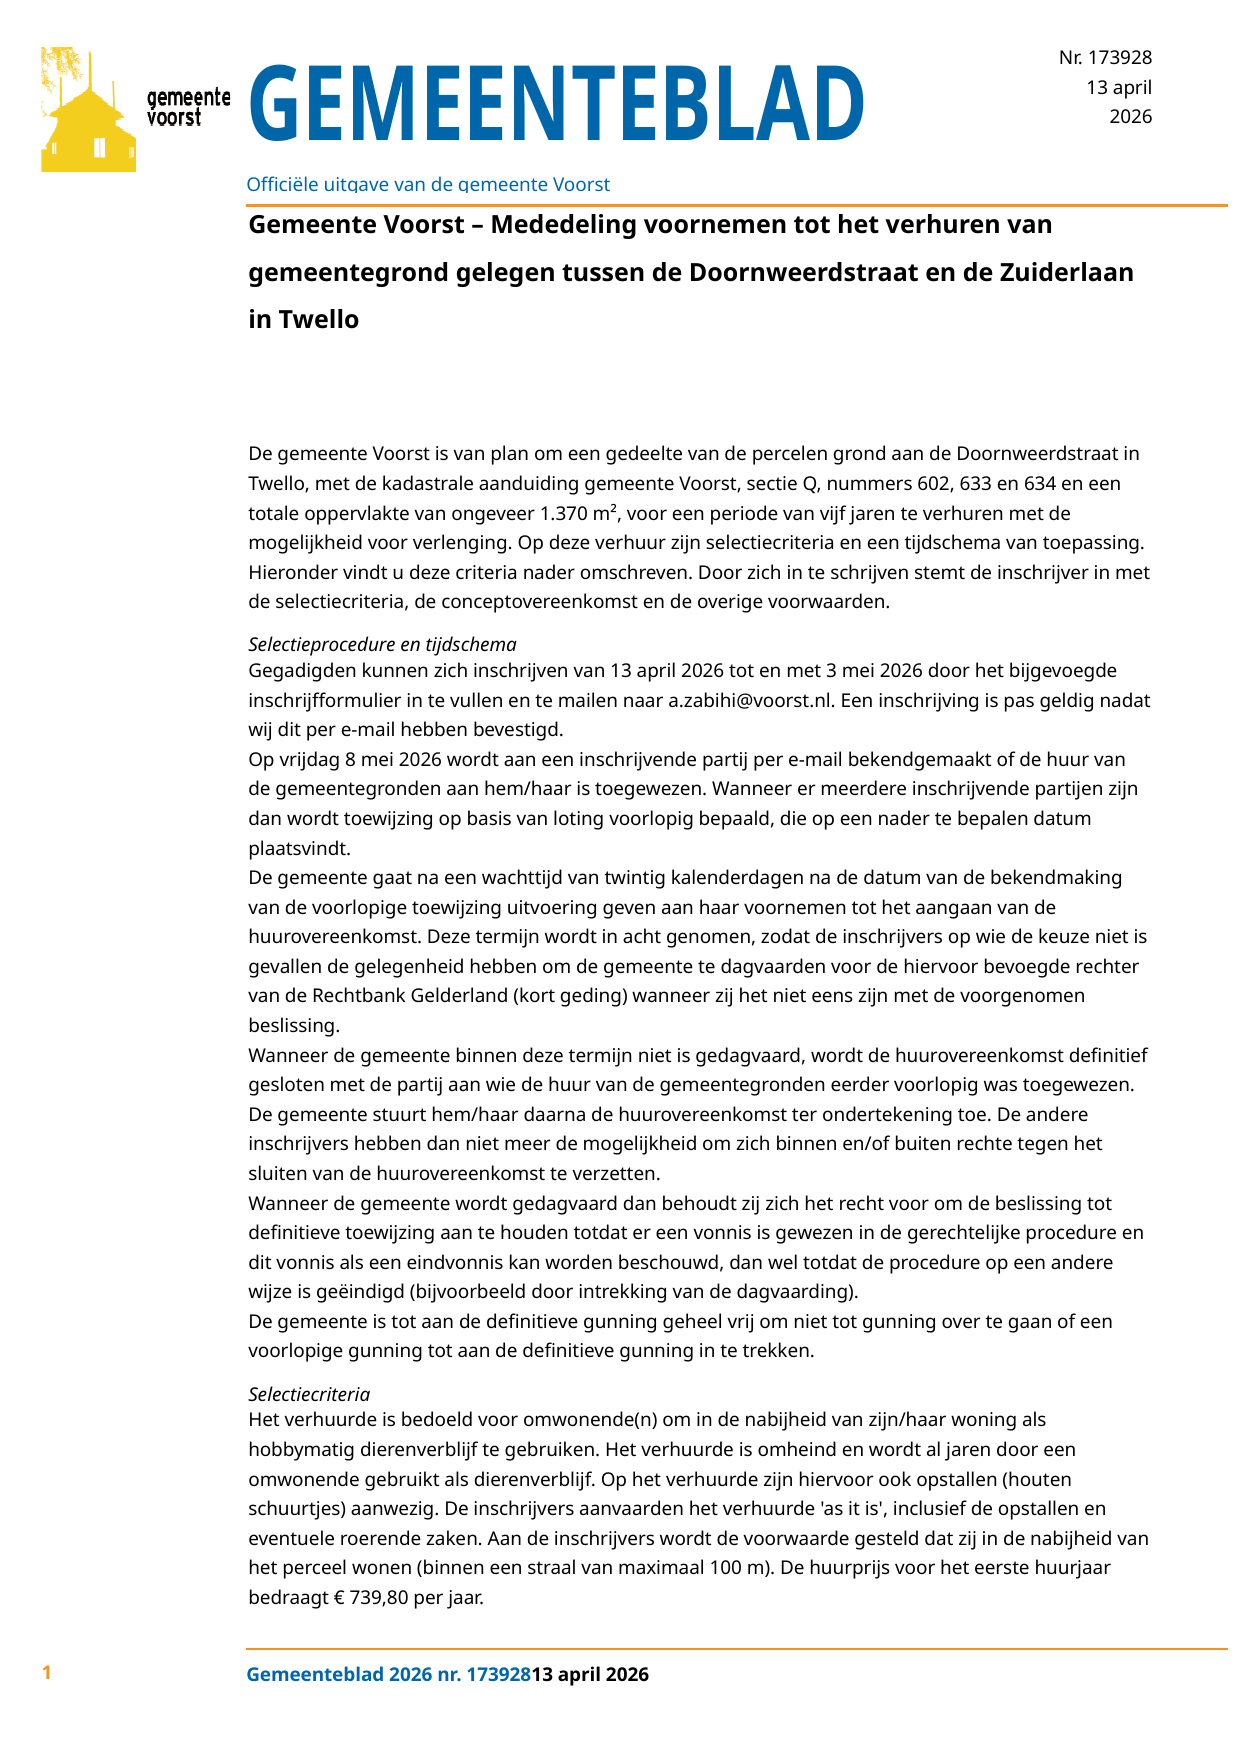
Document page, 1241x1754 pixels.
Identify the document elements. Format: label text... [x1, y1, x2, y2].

text Gegadigden kunnen zich inschrijven van 13 april 2026 tot en met 3 mei 2026 door het bijgevoegde inschrijfformulier in te vullen en te mailen naar a.zabihi@voorst.nl. Een inschrijving is pas geldig nadat wij dit per e-mail hebben bevestigd. [248, 657, 1152, 742]
text De gemeente is tot aan de definitieve gunning geheel vrij om niet tot gunning over te gaan of een voorlopige gunning tot aan de definitieve gunning in te trekken. [248, 1308, 1152, 1363]
text Gemeente Voorst – Mededeling voornemen tot het verhuren van gemeentegrond gelegen tussen de Doornweerdstraat en de Zuiderlaan in Twello [248, 207, 1152, 336]
text De gemeente Voorst is van plan om een gedeelte van de percelen grond aan de Doornweerdstraat in Twello, met de kadastrale aanduiding gemeente Voorst, sectie Q, nummers 602, 633 en 634 en een totale oppervlakte van ongeveer 1.370 m², voor een periode van vijf jaren te verhuren met de mogelijkheid voor verlenging. Op deze verhuur zijn selectiecriteria en een tijdschema van toepassing. Hieronder vindt u deze criteria nader omschreven. Door zich in te schrijven stemt de inschrijver in met de selectiecriteria, de conceptovereenkomst en de overige voorwaarden. [248, 441, 1152, 614]
text Wanneer de gemeente binnen deze termijn niet is gedagvaard, wordt de huurovereenkomst definitief gesloten met de partij aan wie de huur van de gemeentegronden eerder voorlopig was toegewezen. De gemeente stuurt hem/haar daarna de huurovereenkomst ter ondertekening toe. De andere inschrijvers hebben dan niet meer de mogelijkheid om zich binnen en/of buiten rechte tegen het sluiten van de huurovereenkomst te verzetten. [248, 1042, 1152, 1186]
text Selectieprocedure en tijdschema [248, 632, 1152, 657]
text Op vrijdag 8 mei 2026 wordt aan een inschrijvende partij per e-mail bekendgemaakt of de huur van de gemeentegronden aan hem/haar is toegewezen. Wanneer er meerdere inschrijvende partijen zijn dan wordt toewijzing op basis van loting voorlopig bepaald, die op een nader te bepalen datum plaatsvindt. [248, 746, 1152, 861]
picture [41, 47, 231, 172]
text Selectiecriteria [248, 1381, 1152, 1407]
text Het verhuurde is bedoeld voor omwonende(n) om in de nabijheid van zijn/haar woning als hobbymatig dierenverblijf te gebruiken. Het verhuurde is omheind en wordt al jaren door een omwonende gebruikt als dierenverblijf. Op het verhuurde zijn hiervoor ook opstallen (houten schuurtjes) aanwezig. De inschrijvers aanvaarden het verhuurde 'as it is', inclusief de opstallen en eventuele roerende zaken. Aan de inschrijvers wordt de voorwaarde gesteld dat zij in de nabijheid van het perceel wonen (binnen een straal van maximaal 100 m). De huurprijs voor het eerste huurjaar bedraagt € 739,80 per jaar. [248, 1407, 1152, 1610]
text Wanneer de gemeente wordt gedagvaard dan behoudt zij zich het recht voor om de beslissing tot definitieve toewijzing aan te houden totdat er een vonnis is gewezen in de gerechtelijke procedure en dit vonnis als een eindvonnis kan worden beschouwd, dan wel totdat de procedure op een andere wijze is geëindigd (bijvoorbeeld door intrekking van de dagvaarding). [248, 1190, 1152, 1304]
text De gemeente gaat na een wachttijd van twintig kalenderdagen na de datum van de bekendmaking van de voorlopige toewijzing uitvoering geven aan haar voornemen tot het aangaan van de huurovereenkomst. Deze termijn wordt in acht genomen, zodat de inschrijvers op wie de keuze niet is gevallen de gelegenheid hebben om de gemeente te dagvaarden voor de hiervoor bevoegde rechter van de Rechtbank Gelderland (kort geding) wanneer zij het niet eens zijn met de voorgenomen beslissing. [248, 864, 1152, 1038]
